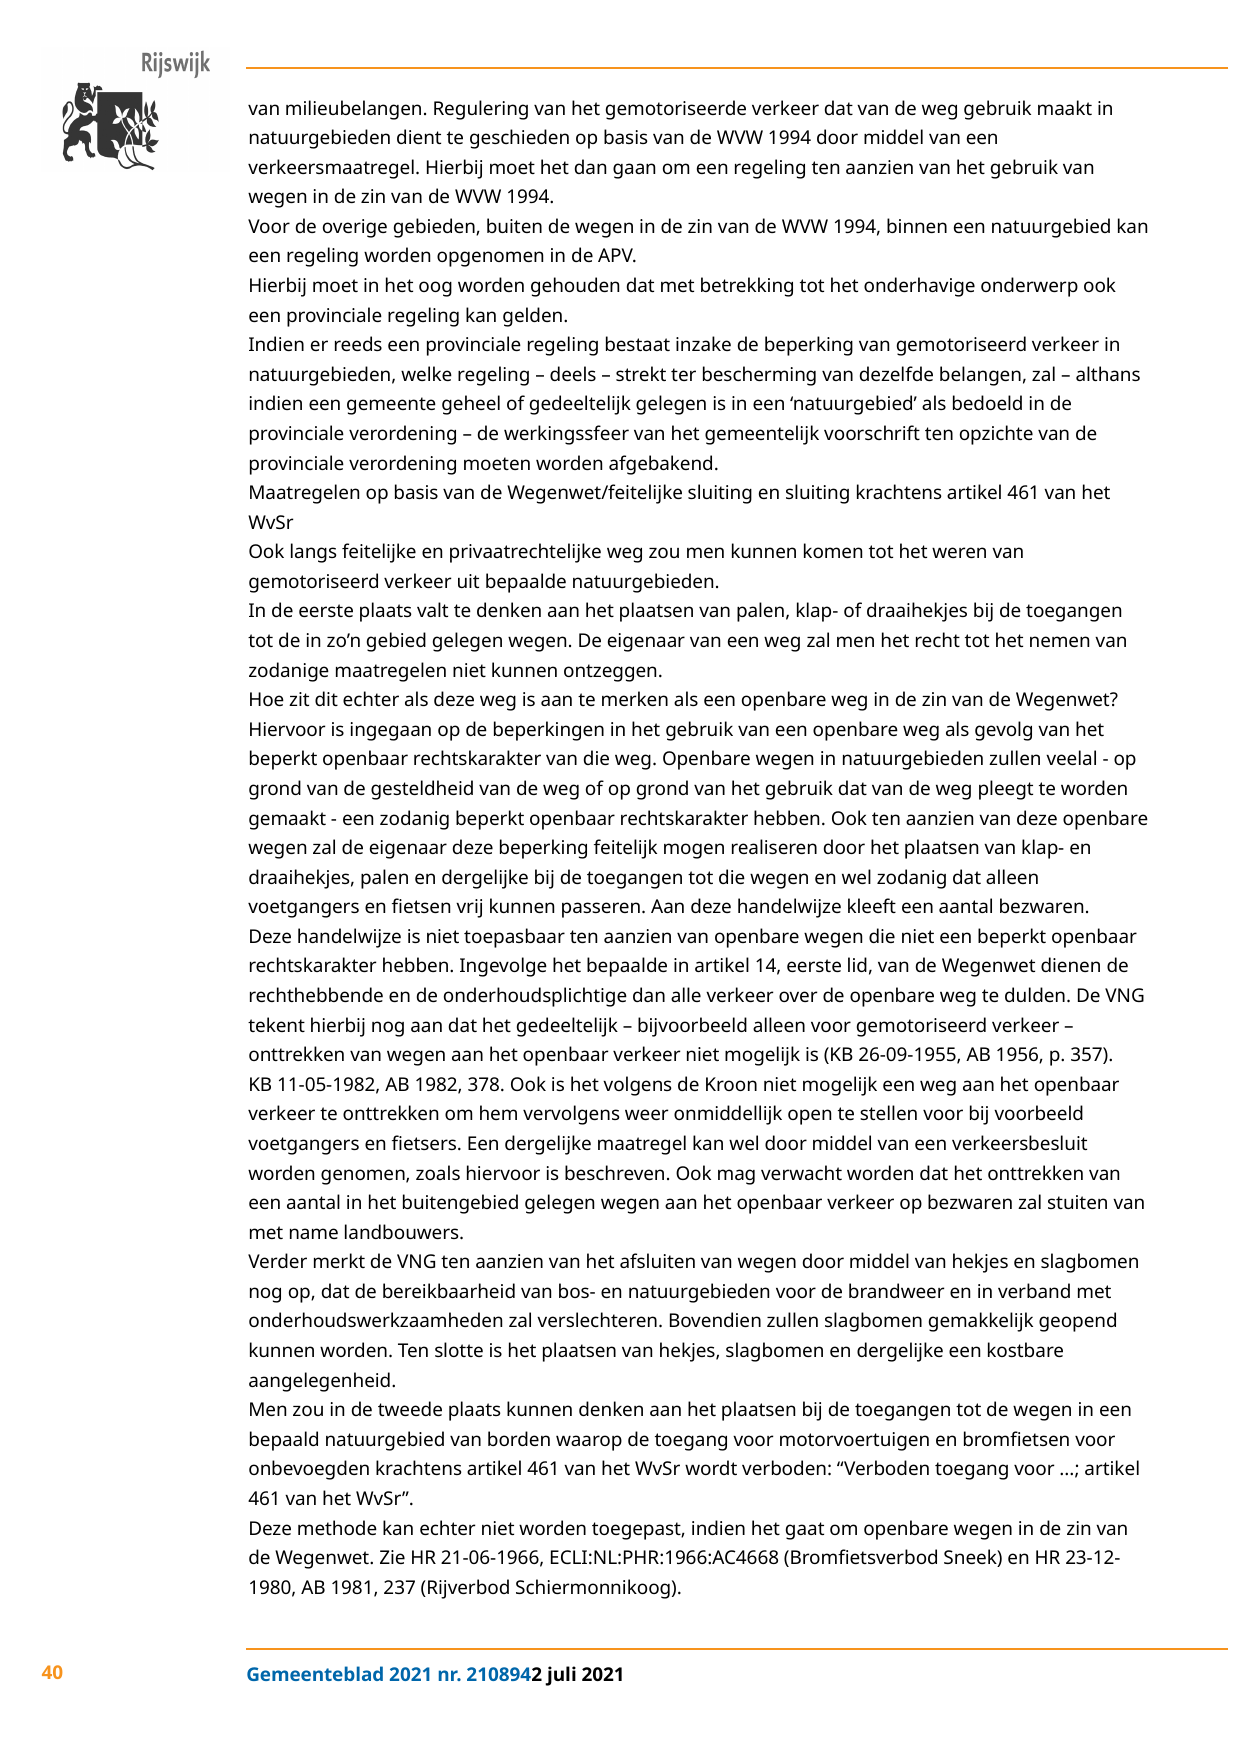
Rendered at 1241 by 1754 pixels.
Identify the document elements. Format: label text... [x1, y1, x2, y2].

text van milieubelangen. Regulering van het gemotoriseerde verkeer dat van de weg gebruik maakt in natuurgebieden dient te geschieden op basis van de WVW 1994 door middel van een verkeersmaatregel. Hierbij moet het dan gaan om een regeling ten aanzien van het gebruik van wegen in de zin van de WVW 1994. [248, 95, 1152, 209]
picture [41, 47, 231, 172]
text Deze methode kan echter niet worden toegepast, indien het gaat om openbare wegen in de zin van de Wegenwet. Zie HR 21-06-1966, ECLI:NL:PHR:1966:AC4668 (Bromfietsverbod Sneek) en HR 23-12-1980, AB 1981, 237 (Rijverbod Schiermonnikoog). [248, 1515, 1152, 1600]
text Maatregelen op basis van de Wegenwet/feitelijke sluiting en sluiting krachtens artikel 461 van het WvSr [248, 479, 1152, 535]
text In de eerste plaats valt te denken aan het plaatsen van palen, klap- of draaihekjes bij de toegangen tot de in zo’n gebied gelegen wegen. De eigenaar van een weg zal men het recht tot het nemen van zodanige maatregelen niet kunnen ontzeggen. [248, 598, 1152, 683]
text Hoe zit dit echter als deze weg is aan te merken als een openbare weg in de zin van de Wegenwet? Hiervoor is ingegaan op de beperkingen in het gebruik van een openbare weg als gevolg van het beperkt openbaar rechtskarakter van die weg. Openbare wegen in natuurgebieden zullen veelal - op grond van de gesteldheid van de weg of op grond van het gebruik dat van de weg pleegt te worden gemaakt - een zodanig beperkt openbaar rechtskarakter hebben. Ook ten aanzien van deze openbare wegen zal de eigenaar deze beperking feitelijk mogen realiseren door het plaatsen van klap- en draaihekjes, palen en dergelijke bij de toegangen tot die wegen en wel zodanig dat alleen voetgangers en fietsen vrij kunnen passeren. Aan deze handelwijze kleeft een aantal bezwaren. [248, 686, 1152, 919]
text Ook langs feitelijke en privaatrechtelijke weg zou men kunnen komen tot het weren van gemotoriseerd verkeer uit bepaalde natuurgebieden. [248, 538, 1152, 594]
text Verder merkt de VNG ten aanzien van het afsluiten van wegen door middel van hekjes en slagbomen nog op, dat de bereikbaarheid van bos- en natuurgebieden voor de brandweer en in verband met onderhoudswerkzaamheden zal verslechteren. Bovendien zullen slagbomen gemakkelijk geopend kunnen worden. Ten slotte is het plaatsen van hekjes, slagbomen en dergelijke een kostbare aangelegenheid. [248, 1248, 1152, 1393]
text Indien er reeds een provinciale regeling bestaat inzake de beperking van gemotoriseerd verkeer in natuurgebieden, welke regeling – deels – strekt ter bescherming van dezelfde belangen, zal – althans indien een gemeente geheel of gedeeltelijk gelegen is in een ‘natuurgebied’ als bedoeld in de provinciale verordening – de werkingssfeer van het gemeentelijk voorschrift ten opzichte van de provinciale verordening moeten worden afgebakend. [248, 331, 1152, 476]
text Men zou in de tweede plaats kunnen denken aan het plaatsen bij de toegangen tot de wegen in een bepaald natuurgebied van borden waarop de toegang voor motorvoertuigen en bromfietsen voor onbevoegden krachtens artikel 461 van het WvSr wordt verboden: “Verboden toegang voor ...; artikel 461 van het WvSr”. [248, 1396, 1152, 1511]
text KB 11-05-1982, AB 1982, 378. Ook is het volgens de Kroon niet mogelijk een weg aan het openbaar verkeer te onttrekken om hem vervolgens weer onmiddellijk open te stellen voor bij voorbeeld voetgangers en fietsers. Een dergelijke maatregel kan wel door middel van een verkeersbesluit worden genomen, zoals hiervoor is beschreven. Ook mag verwacht worden dat het onttrekken van een aantal in het buitengebied gelegen wegen aan het openbaar verkeer op bezwaren zal stuiten van met name landbouwers. [248, 1071, 1152, 1245]
text Hierbij moet in het oog worden gehouden dat met betrekking tot het onderhavige onderwerp ook een provinciale regeling kan gelden. [248, 272, 1152, 328]
text Voor de overige gebieden, buiten de wegen in de zin van de WVW 1994, binnen een natuurgebied kan een regeling worden opgenomen in de APV. [248, 213, 1152, 268]
text Deze handelwijze is niet toepasbaar ten aanzien van openbare wegen die niet een beperkt openbaar rechtskarakter hebben. Ingevolge het bepaalde in artikel 14, eerste lid, van de Wegenwet dienen de rechthebbende en de onderhoudsplichtige dan alle verkeer over de openbare weg te dulden. De VNG tekent hierbij nog aan dat het gedeeltelijk – bijvoorbeeld alleen voor gemotoriseerd verkeer – onttrekken van wegen aan het openbaar verkeer niet mogelijk is (KB 26-09-1955, AB 1956, p. 357). [248, 923, 1152, 1067]
